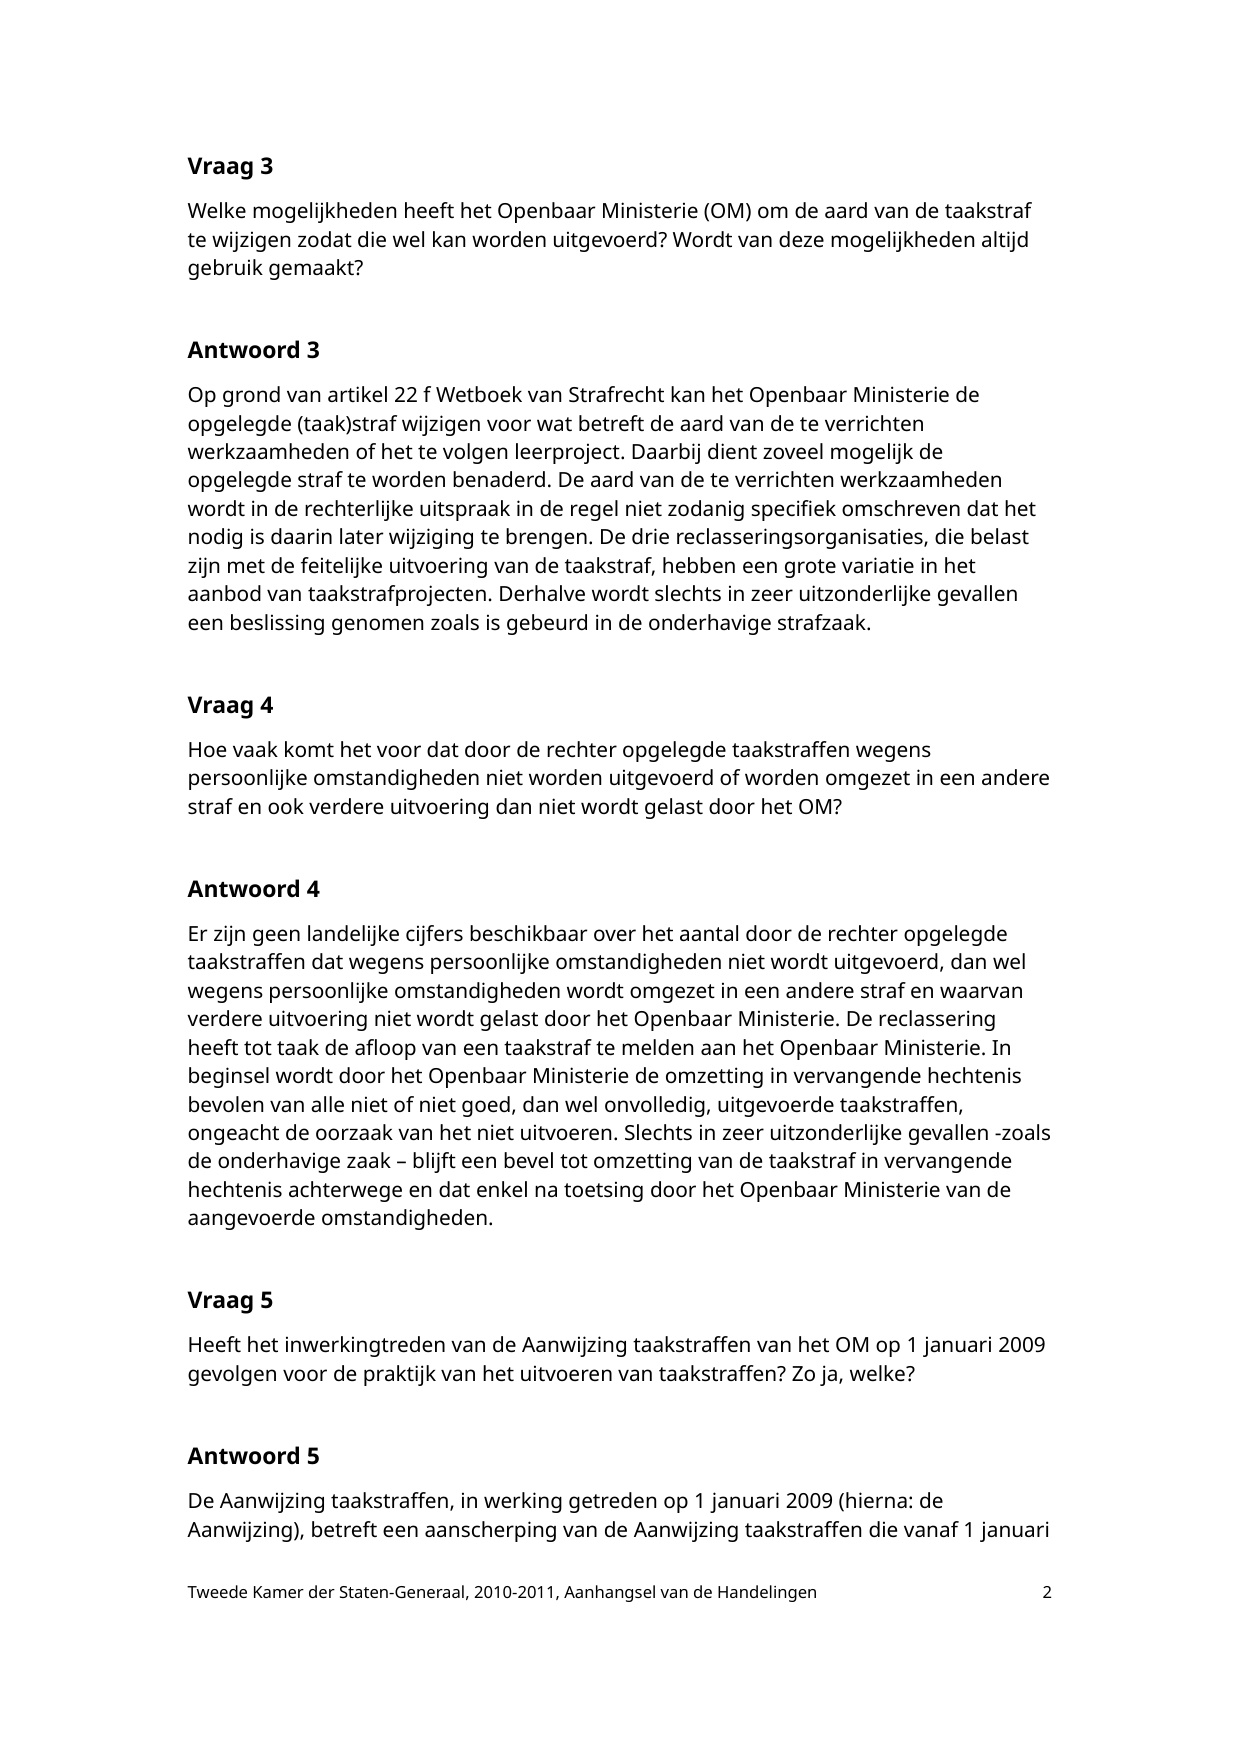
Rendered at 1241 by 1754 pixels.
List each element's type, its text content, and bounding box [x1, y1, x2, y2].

subtitle Vraag 3 [187, 150, 1053, 181]
text De Aanwijzing taakstraffen, in werking getreden op 1 januari 2009 (hierna: de Aanwijzing), betreft een aanscherping van de Aanwijzing taakstraffen die vanaf 1 januari [187, 1486, 1053, 1543]
subtitle Antwoord 5 [187, 1440, 1053, 1471]
text Op grond van artikel 22 f Wetboek van Strafrecht kan het Openbaar Ministerie de opgelegde (taak)straf wijzigen voor wat betreft de aard van de te verrichten werkzaamheden of het te volgen leerproject. Daarbij dient zoveel mogelijk de opgelegde straf te worden benaderd. De aard van de te verrichten werkzaamheden wordt in de rechterlijke uitspraak in de regel niet zodanig specifiek omschreven dat het nodig is daarin later wijziging te brengen. De drie reclasseringsorganisaties, die belast zijn met de feitelijke uitvoering van de taakstraf, hebben een grote variatie in het aanbod van taakstrafprojecten. Derhalve wordt slechts in zeer uitzonderlijke gevallen een beslissing genomen zoals is gebeurd in de onderhavige strafzaak. [187, 380, 1053, 636]
text Heeft het inwerkingtreden van de Aanwijzing taakstraffen van het OM op 1 januari 2009 gevolgen voor de praktijk van het uitvoeren van taakstraffen? Zo ja, welke? [187, 1331, 1053, 1387]
subtitle Antwoord 4 [187, 873, 1053, 904]
subtitle Vraag 4 [187, 689, 1053, 720]
text Er zijn geen landelijke cijfers beschikbaar over het aantal door de rechter opgelegde taakstraffen dat wegens persoonlijke omstandigheden niet wordt uitgevoerd, dan wel wegens persoonlijke omstandigheden wordt omgezet in een andere straf en waarvan verdere uitvoering niet wordt gelast door het Openbaar Ministerie. De reclassering heeft tot taak de afloop van een taakstraf te melden aan het Openbaar Ministerie. In beginsel wordt door het Openbaar Ministerie de omzetting in vervangende hechtenis bevolen van alle niet of niet goed, dan wel onvolledig, uitgevoerde taakstraffen, ongeacht de oorzaak van het niet uitvoeren. Slechts in zeer uitzonderlijke gevallen -zoals de onderhavige zaak – blijft een bevel tot omzetting van de taakstraf in vervangende hechtenis achterwege en dat enkel na toetsing door het Openbaar Ministerie van de aangevoerde omstandigheden. [187, 919, 1053, 1232]
subtitle Vraag 5 [187, 1284, 1053, 1316]
text Welke mogelijkheden heeft het Openbaar Ministerie (OM) om de aard van de taakstraf te wijzigen zodat die wel kan worden uitgevoerd? Wordt van deze mogelijkheden altijd gebruik gemaakt? [187, 196, 1053, 282]
text Hoe vaak komt het voor dat door de rechter opgelegde taakstraffen wegens persoonlijke omstandigheden niet worden uitgevoerd of worden omgezet in een andere straf en ook verdere uitvoering dan niet wordt gelast door het OM? [187, 735, 1053, 820]
subtitle Antwoord 3 [187, 334, 1053, 365]
